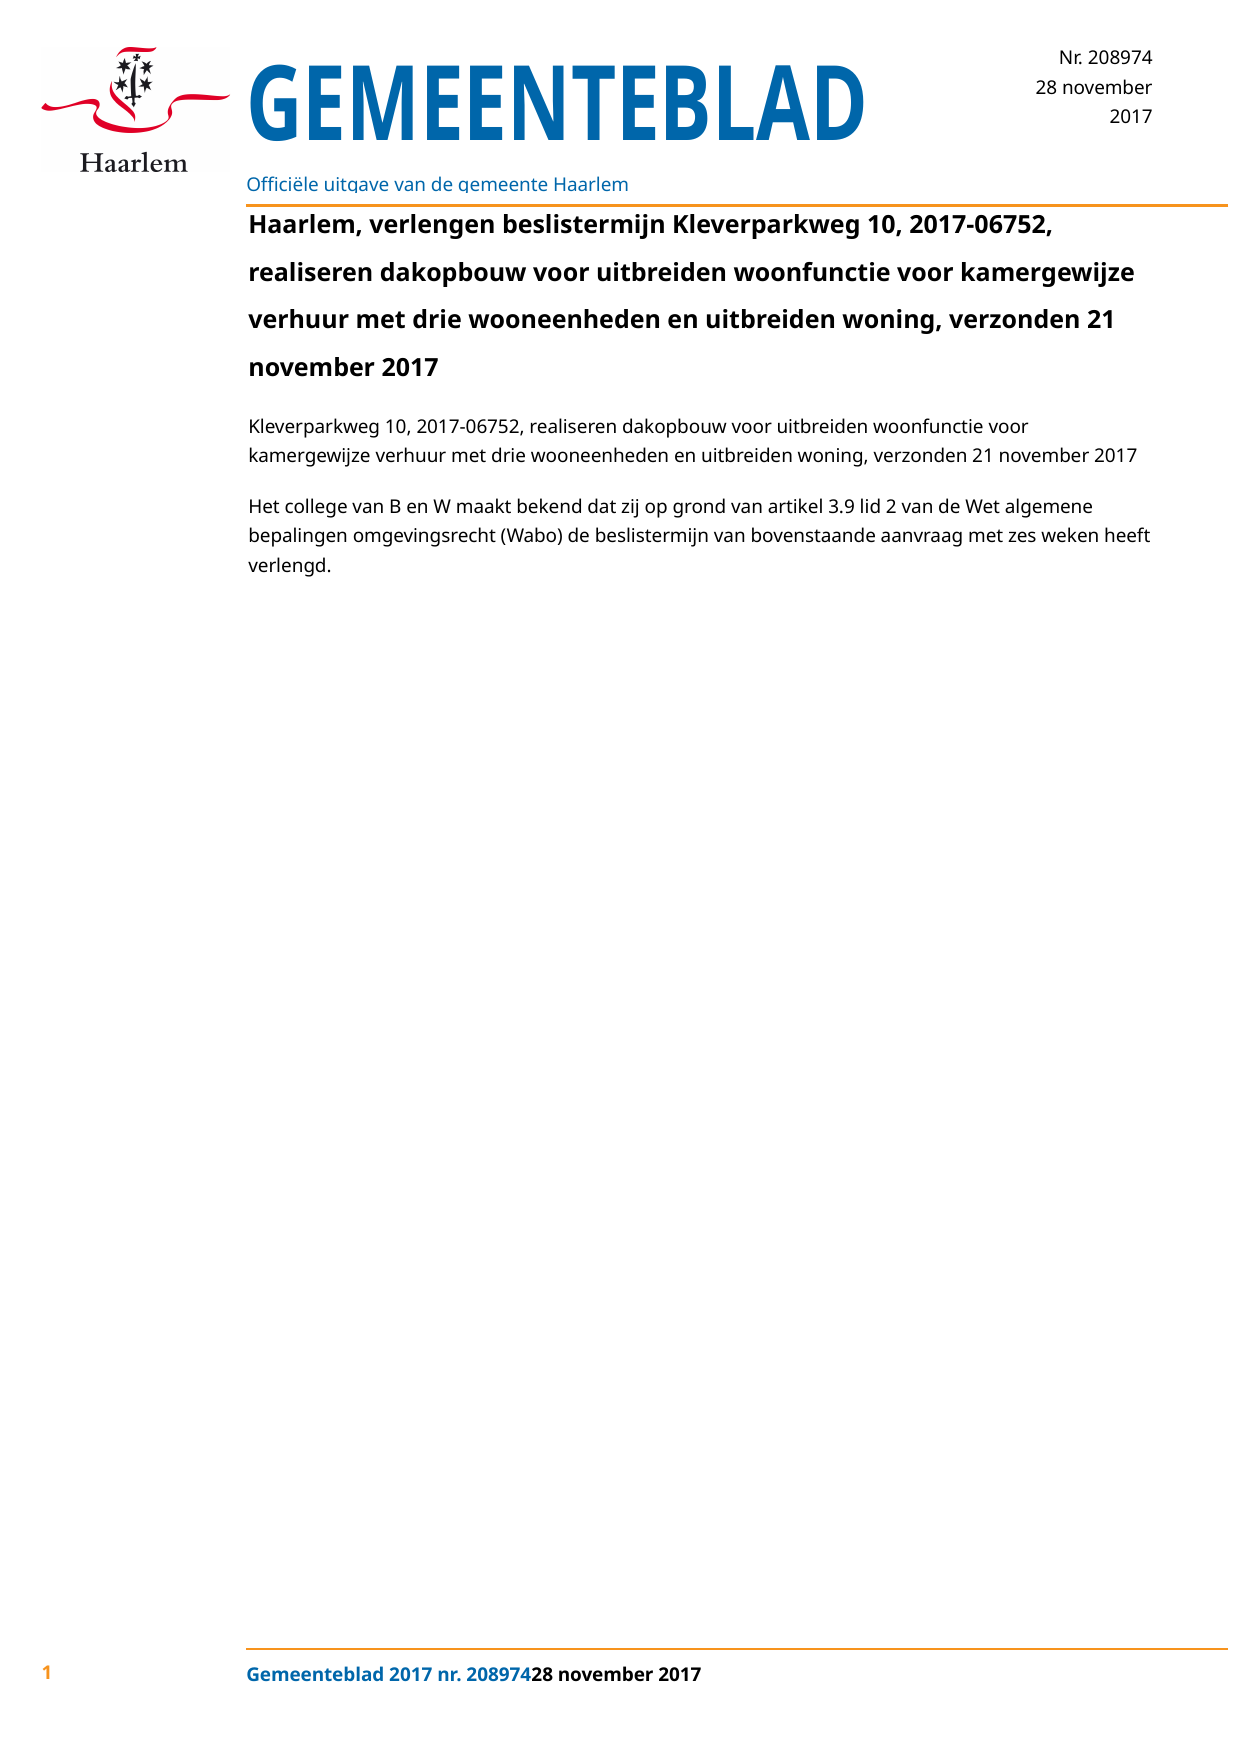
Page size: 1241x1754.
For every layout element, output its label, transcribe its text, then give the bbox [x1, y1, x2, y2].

text Het college van B en W maakt bekend dat zij op grond van artikel 3.9 lid 2 van de Wet algemene bepalingen omgevingsrecht (Wabo) de beslistermijn van bovenstaande aanvraag met zes weken heeft verlengd. [248, 493, 1152, 578]
text Haarlem, verlengen beslistermijn Kleverparkweg 10, 2017-06752, realiseren dakopbouw voor uitbreiden woonfunctie voor kamergewijze verhuur met drie wooneenheden en uitbreiden woning, verzonden 21 november 2017 [248, 207, 1152, 384]
text Kleverparkweg 10, 2017-06752, realiseren dakopbouw voor uitbreiden woonfunctie voor kamergewijze verhuur met drie wooneenheden en uitbreiden woning, verzonden 21 november 2017 [248, 413, 1152, 468]
picture [41, 47, 231, 172]
